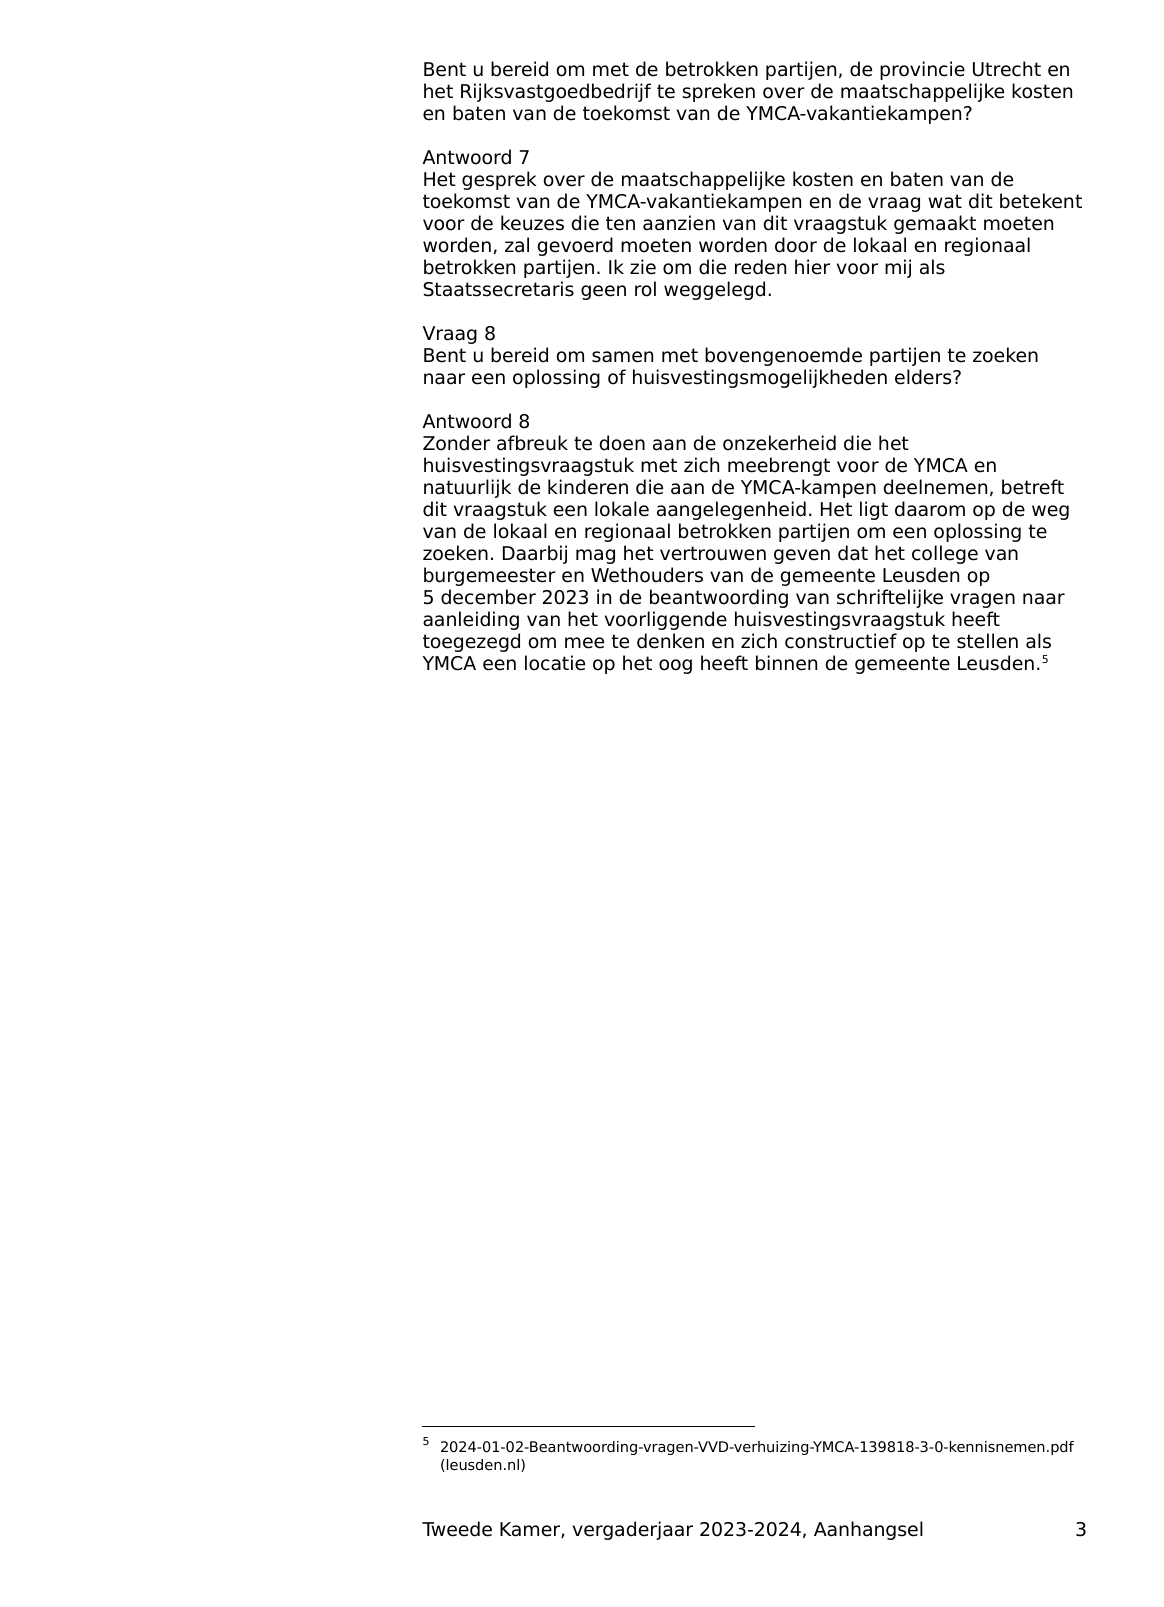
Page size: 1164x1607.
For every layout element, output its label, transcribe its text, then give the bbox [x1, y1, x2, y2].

text Bent u bereid om samen met bovengenoemde partijen te zoeken naar een oplossing of huisvestingsmogelijkheden elders? [422, 345, 1087, 389]
text Antwoord 8 [422, 411, 1087, 433]
text Zonder afbreuk te doen aan de onzekerheid die het huisvestingsvraagstuk met zich meebrengt voor de YMCA en natuurlijk de kinderen die aan de YMCA-kampen deelnemen, betreft dit vraagstuk een lokale aangelegenheid. Het ligt daarom op de weg van de lokaal en regionaal betrokken partijen om een oplossing te zoeken. Daarbij mag het vertrouwen geven dat het college van burgemeester en Wethouders van de gemeente Leusden op 5 december 2023 in de beantwoording van schriftelijke vragen naar aanleiding van het voorliggende huisvestingsvraagstuk heeft toegezegd om mee te denken en zich constructief op te stellen als YMCA een locatie op het oog heeft binnen de gemeente Leusden. [422, 433, 1087, 675]
text Het gesprek over de maatschappelijke kosten en baten van de toekomst van de YMCA-vakantiekampen en de vraag wat dit betekent voor de keuzes die ten aanzien van dit vraagstuk gemaakt moeten worden, zal gevoerd moeten worden door de lokaal en regionaal betrokken partijen. Ik zie om die reden hier voor mij als Staatssecretaris geen rol weggelegd. [422, 169, 1087, 301]
text Bent u bereid om met de betrokken partijen, de provincie Utrecht en het Rijksvastgoedbedrijf te spreken over de maatschappelijke kosten en baten van de toekomst van de YMCA-vakantiekampen? [422, 59, 1087, 125]
text Vraag 8 [422, 323, 1087, 345]
text Antwoord 7 [422, 147, 1087, 169]
text 2024-01-02-Beantwoording-vragen-VVD-verhuizing-YMCA-139818-3-0-kennisnemen.pdf (leusden.nl) [422, 1435, 1087, 1474]
